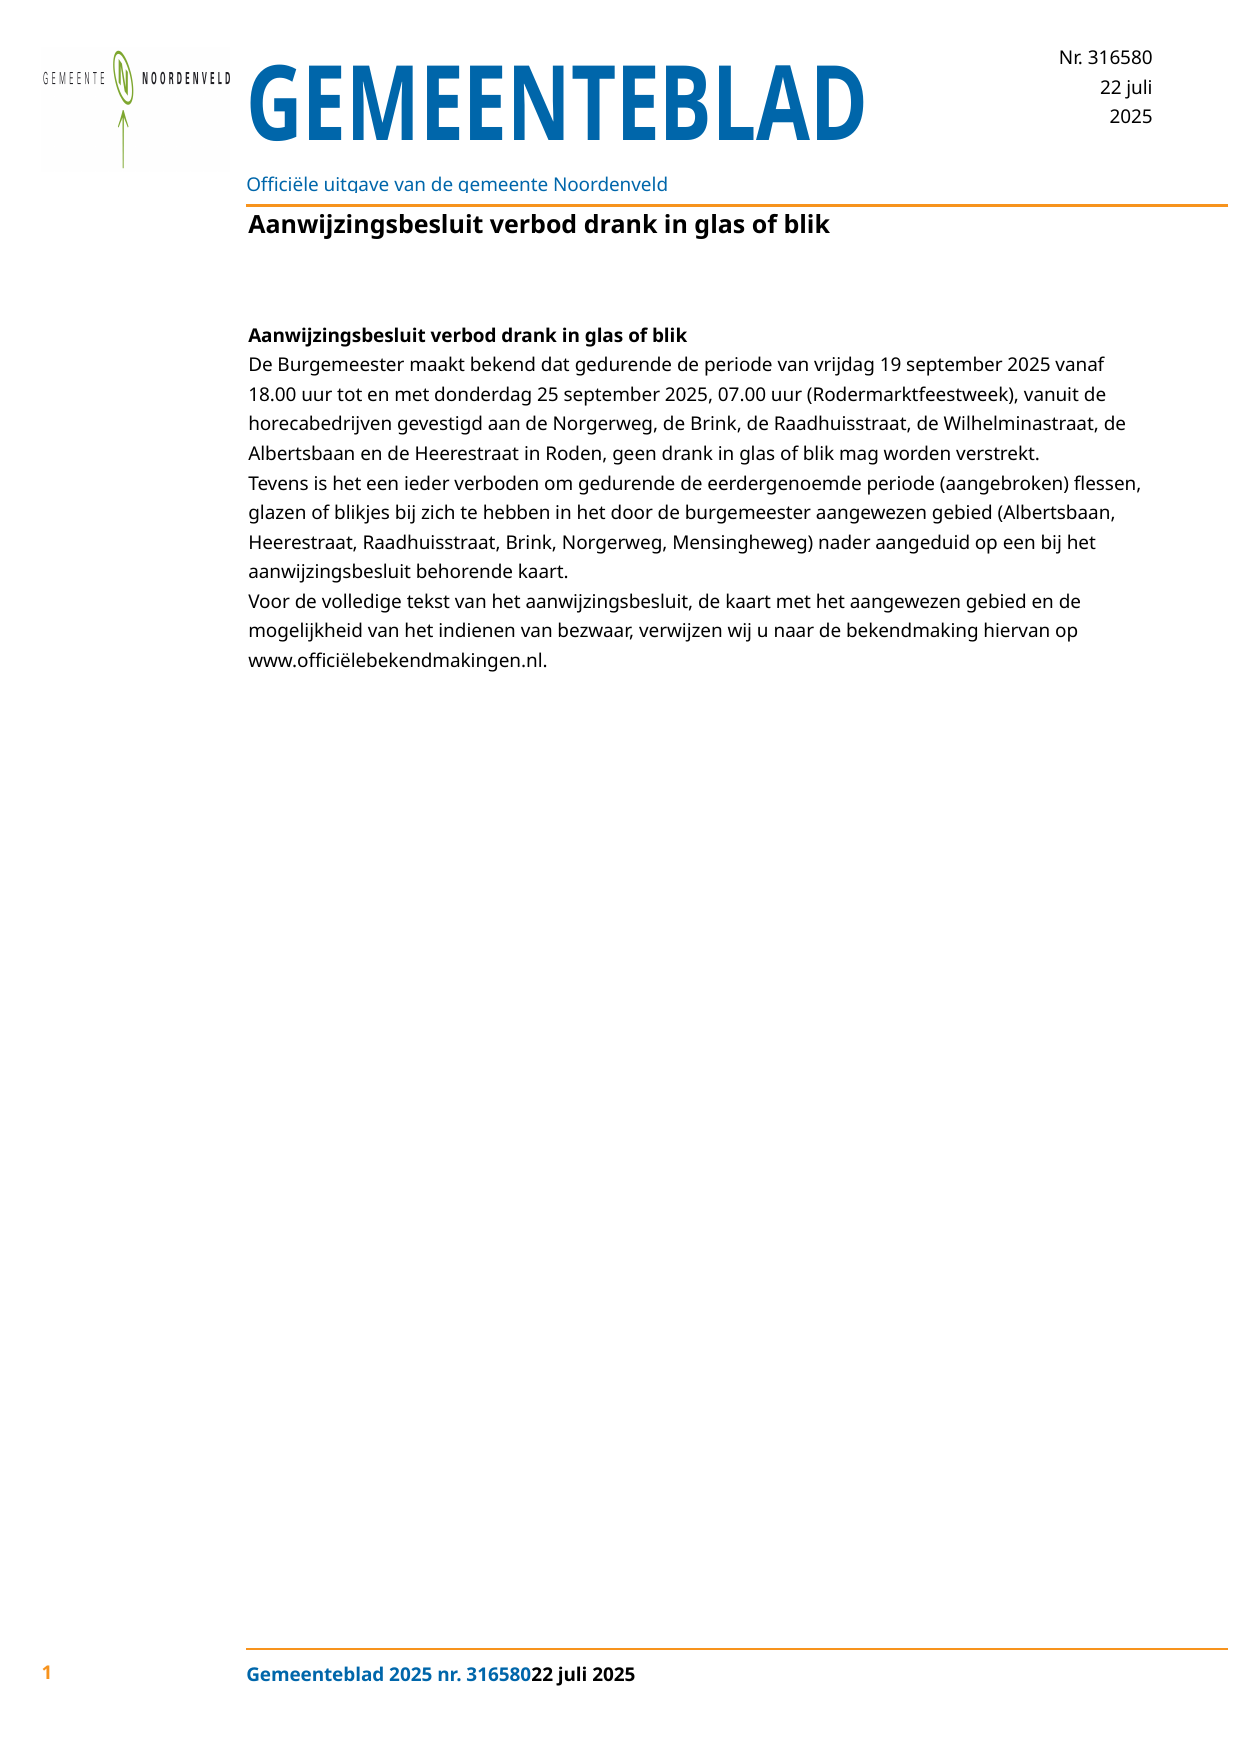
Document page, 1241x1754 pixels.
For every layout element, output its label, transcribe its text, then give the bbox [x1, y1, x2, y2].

picture [41, 47, 231, 172]
text Aanwijzingsbesluit verbod drank in glas of blik [248, 207, 1152, 241]
text Voor de volledige tekst van het aanwijzingsbesluit, de kaart met het aangewezen gebied en de mogelijkheid van het indienen van bezwaar, verwijzen wij u naar de bekendmaking hiervan op www.officiёlebekendmakingen.nl. [248, 588, 1152, 673]
text Aanwijzingsbesluit verbod drank in glas of blik [248, 322, 1152, 347]
text Tevens is het een ieder verboden om gedurende de eerdergenoemde periode (aangebroken) flessen, glazen of blikjes bij zich te hebben in het door de burgemeester aangewezen gebied (Albertsbaan, Heerestraat, Raadhuisstraat, Brink, Norgerweg, Mensingheweg) nader aangeduid op een bij het aanwijzingsbesluit behorende kaart. [248, 470, 1152, 584]
text De Burgemeester maakt bekend dat gedurende de periode van vrijdag 19 september 2025 vanaf 18.00 uur tot en met donderdag 25 september 2025, 07.00 uur (Rodermarktfeestweek), vanuit de horecabedrijven gevestigd aan de Norgerweg, de Brink, de Raadhuisstraat, de Wilhelminastraat, de Albertsbaan en de Heerestraat in Roden, geen drank in glas of blik mag worden verstrekt. [248, 351, 1152, 466]
